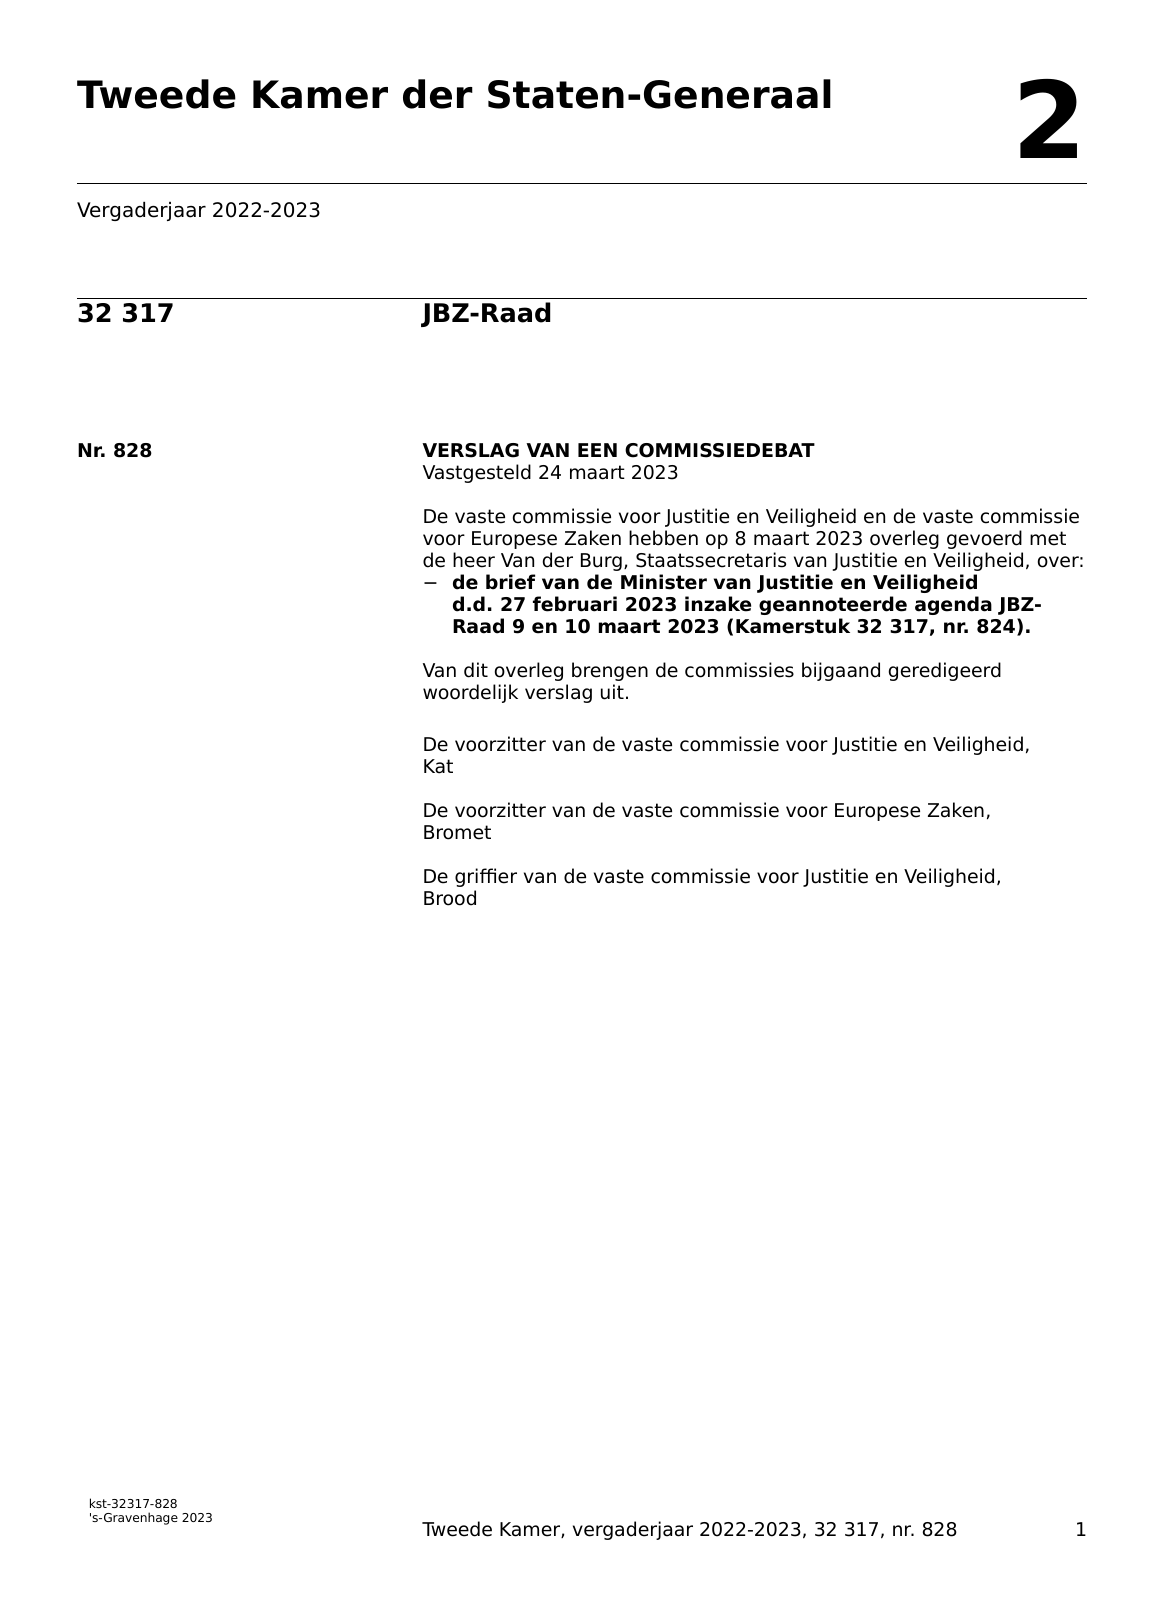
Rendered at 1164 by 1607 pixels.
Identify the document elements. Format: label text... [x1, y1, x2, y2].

text 's-Gravenhage 2023 [88, 1511, 323, 1525]
table_header 2 [886, 59, 1087, 183]
text De vaste commissie voor Justitie en Veiligheid en de vaste commissie voor Europese Zaken hebben op 8 maart 2023 overleg gevoerd met de heer Van der Burg, Staatssecretaris van Justitie en Veiligheid, over: [422, 506, 1087, 572]
table_cell Vergaderjaar 2022-2023 [77, 184, 1087, 298]
text De voorzitter van de vaste commissie voor Europese Zaken, Bromet [422, 800, 1087, 844]
subtitle 32 317 JBZ-Raad [77, 299, 1087, 329]
text Van dit overleg brengen de commissies bijgaand geredigeerd woordelijk verslag uit. [422, 660, 1087, 704]
subtitle Nr. 828 VERSLAG VAN EEN COMMISSIEDEBAT [77, 440, 1087, 462]
table_header Tweede Kamer der Staten-Generaal [77, 59, 886, 183]
text − de brief van de Minister van Justitie en Veiligheid d.d. 27 februari 2023 inzake geannoteerde agenda JBZ-Raad 9 en 10 maart 2023 (Kamerstuk 32 317, nr. 824). [422, 572, 1087, 638]
text De voorzitter van de vaste commissie voor Justitie en Veiligheid, Kat [422, 734, 1087, 778]
text kst-32317-828 [88, 1497, 323, 1511]
text Vastgesteld 24 maart 2023 [422, 462, 1087, 484]
text De griffier van de vaste commissie voor Justitie en Veiligheid, Brood [422, 866, 1087, 910]
